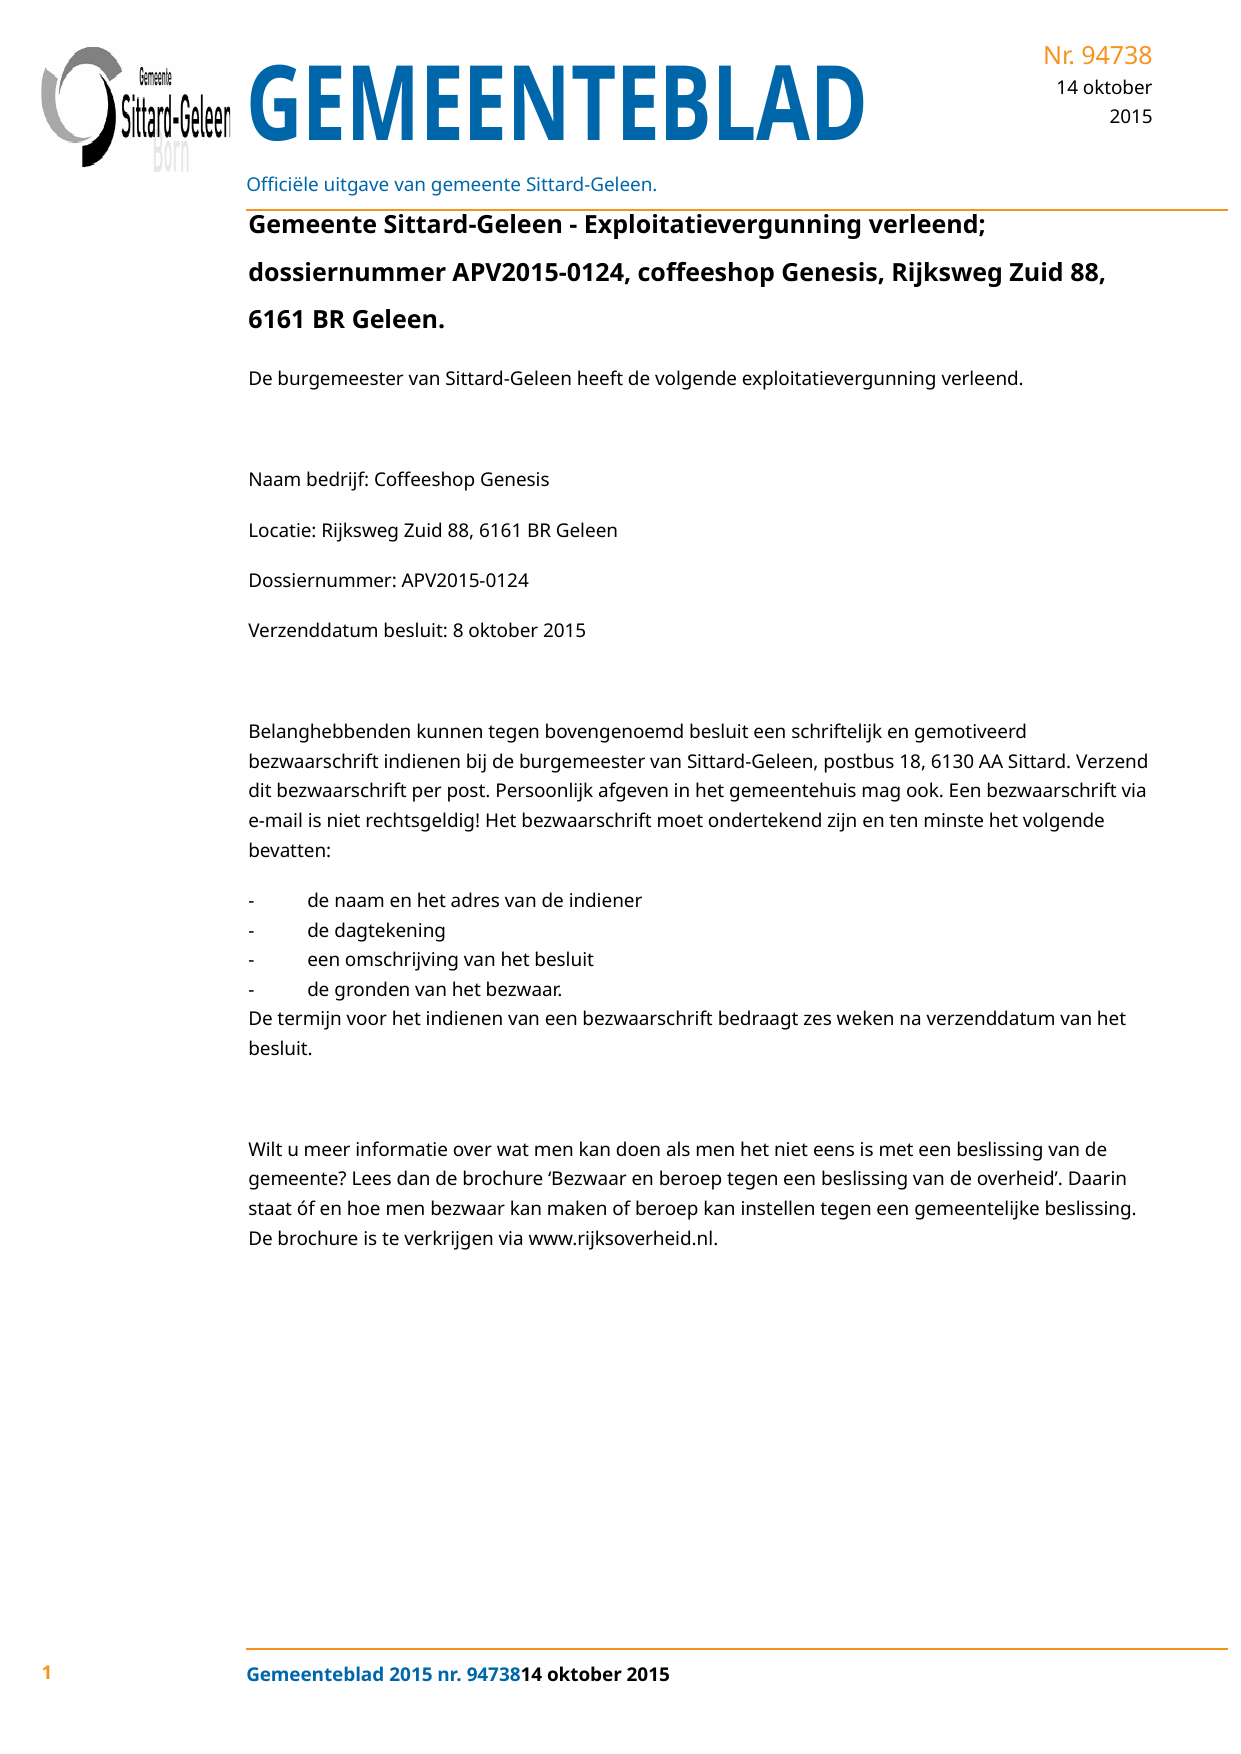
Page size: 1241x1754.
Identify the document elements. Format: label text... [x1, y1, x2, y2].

list de gronden van het bezwaar. [248, 976, 1152, 1002]
text Gemeente Sittard-Geleen - Exploitatievergunning verleend; dossiernummer APV2015-0124, coffeeshop Genesis, Rijksweg Zuid 88, 6161 BR Geleen. [248, 211, 1152, 336]
list de naam en het adres van de indiener [248, 887, 1152, 913]
text Wilt u meer informatie over wat men kan doen als men het niet eens is met een beslissing van de gemeente? Lees dan de brochure ‘Bezwaar en beroep tegen een beslissing van de overheid’. Daarin staat óf en hoe men bezwaar kan maken of beroep kan instellen tegen een gemeentelijke beslissing. De brochure is te verkrijgen via www.rijksoverheid.nl. [248, 1136, 1152, 1250]
list een omschrijving van het besluit [248, 946, 1152, 972]
text Belanghebbenden kunnen tegen bovengenoemd besluit een schriftelijk en gemotiveerd bezwaarschrift indienen bij de burgemeester van Sittard-Geleen, postbus 18, 6130 AA Sittard. Verzend dit bezwaarschrift per post. Persoonlijk afgeven in het gemeentehuis mag ook. Een bezwaarschrift via e-mail is niet rechtsgeldig! Het bezwaarschrift moet ondertekend zijn en ten minste het volgende bevatten: [248, 718, 1152, 862]
text De burgemeester van Sittard-Geleen heeft de volgende exploitatievergunning verleend. [248, 366, 1152, 391]
text De termijn voor het indienen van een bezwaarschrift bedraagt zes weken na verzenddatum van het besluit. [248, 1006, 1152, 1061]
text Verzenddatum besluit: 8 oktober 2015 [248, 618, 1152, 643]
text Dossiernummer: APV2015-0124 [248, 567, 1152, 593]
text Naam bedrijf: Coffeeshop Genesis [248, 466, 1152, 492]
text Locatie: Rijksweg Zuid 88, 6161 BR Geleen [248, 517, 1152, 542]
list de dagtekening [248, 917, 1152, 942]
picture [41, 47, 231, 172]
